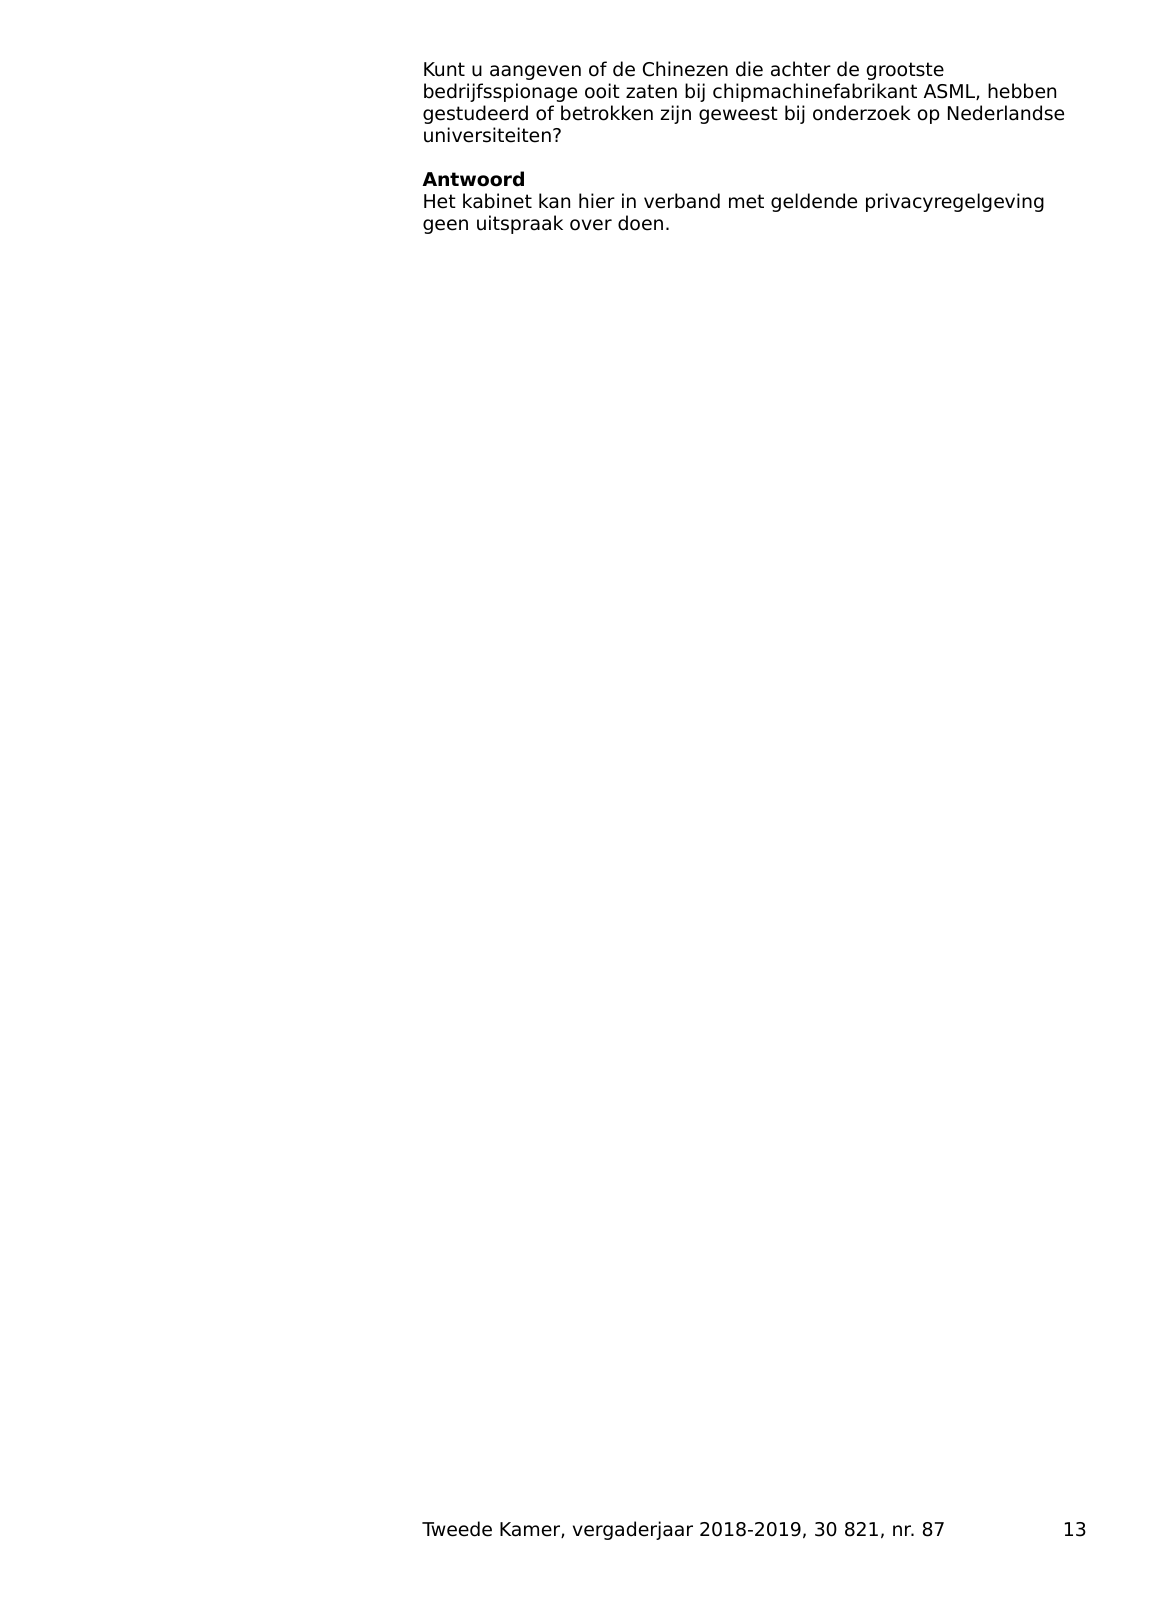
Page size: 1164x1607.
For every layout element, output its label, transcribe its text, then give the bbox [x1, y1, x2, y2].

text Het kabinet kan hier in verband met geldende privacyregelgeving geen uitspraak over doen. [422, 191, 1087, 235]
text Antwoord [422, 169, 1087, 191]
text Kunt u aangeven of de Chinezen die achter de grootste bedrijfsspionage ooit zaten bij chipmachinefabrikant ASML, hebben gestudeerd of betrokken zijn geweest bij onderzoek op Nederlandse universiteiten? [422, 59, 1087, 147]
